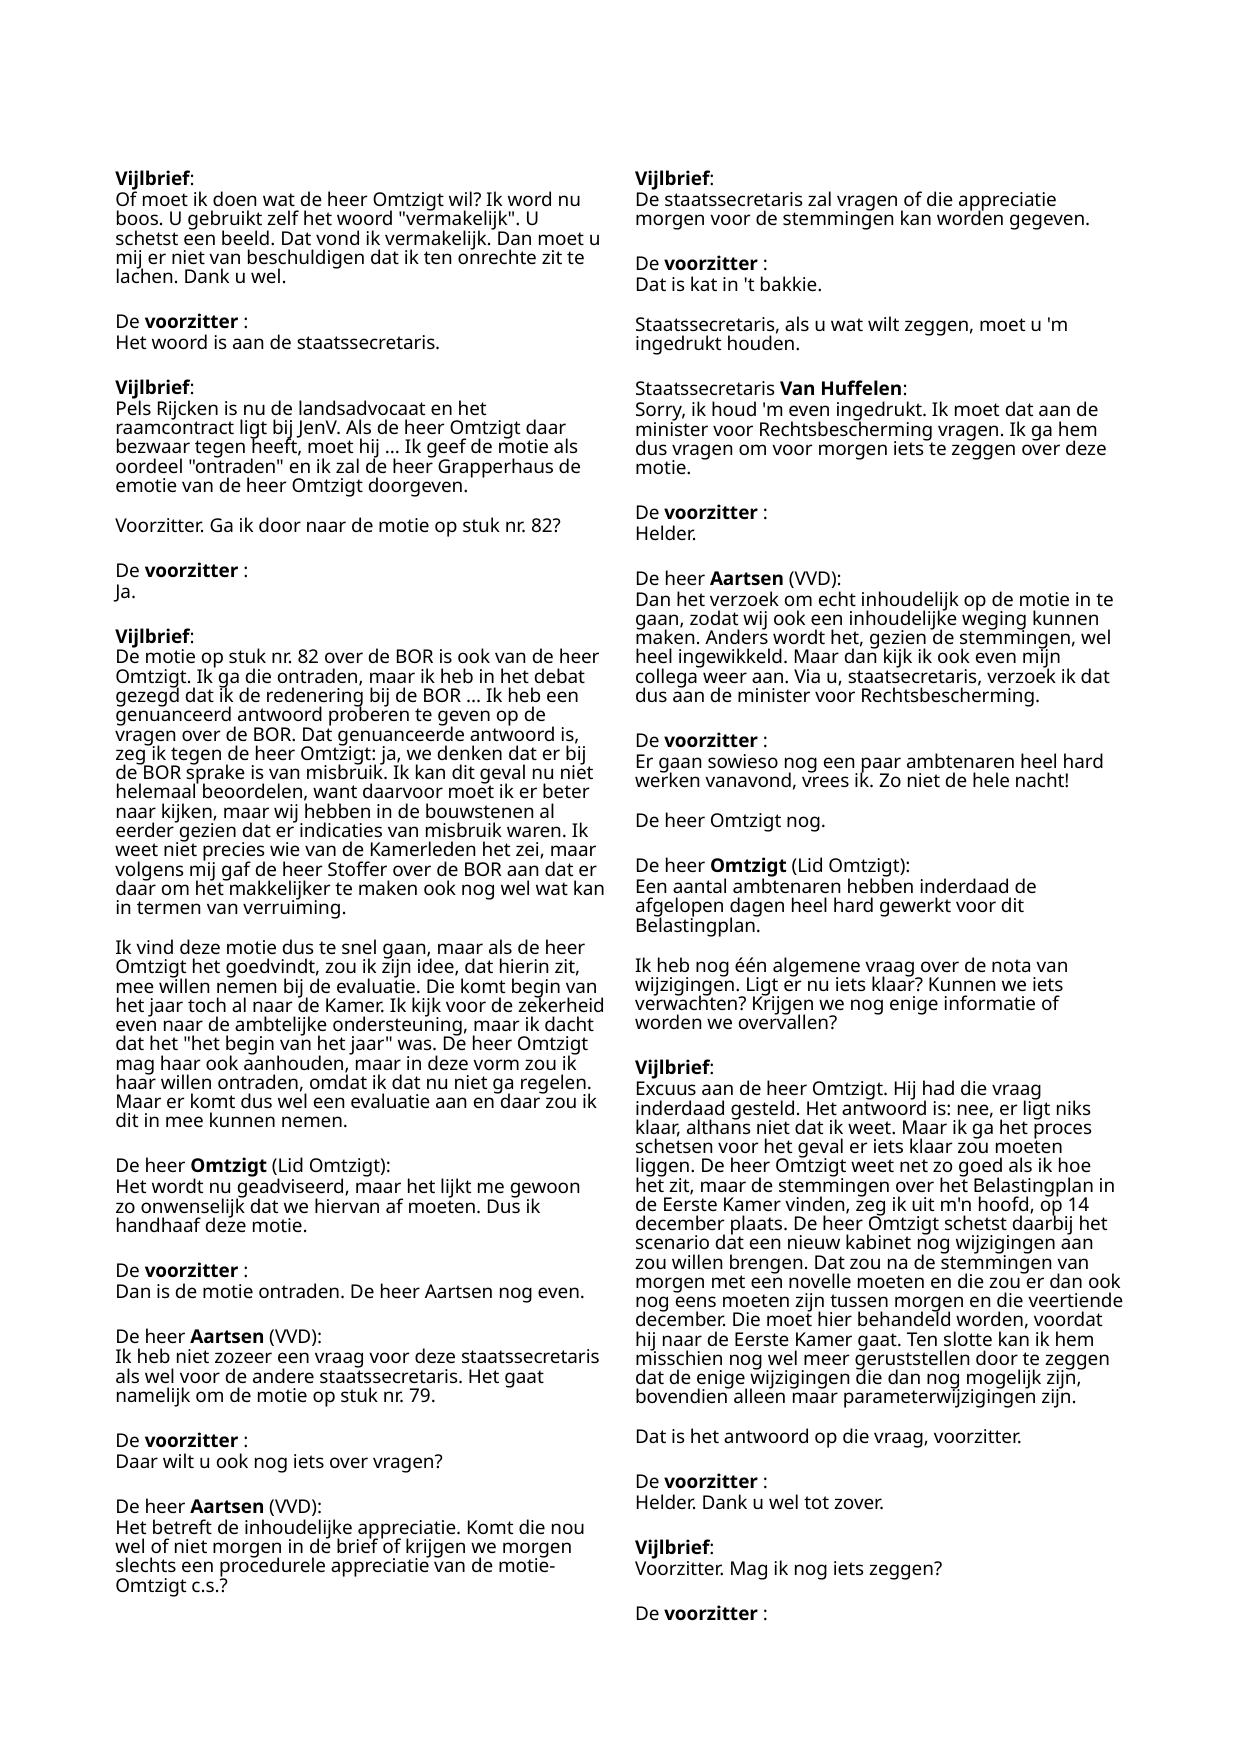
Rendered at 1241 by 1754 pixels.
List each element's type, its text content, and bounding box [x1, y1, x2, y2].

text Ja. [115, 583, 605, 602]
text De voorzitter : [635, 1469, 1125, 1494]
text Excuus aan de heer Omtzigt. Hij had die vraag inderdaad gesteld. Het antwoord is: nee, er ligt niks klaar, althans niet dat ik weet. Maar ik ga het proces schetsen voor het geval er iets klaar zou moeten liggen. De heer Omtzigt weet net zo goed als ik hoe het zit, maar de stemmingen over het Belastingplan in de Eerste Kamer vinden, zeg ik uit m'n hoofd, op 14 december plaats. De heer Omtzigt schetst daarbij het scenario dat een nieuw kabinet nog wijzigingen aan zou willen brengen. Dat zou na de stemmingen van morgen met een novelle moeten en die zou er dan ook nog eens moeten zijn tussen morgen en die veertiende december. Die moet hier behandeld worden, voordat hij naar de Eerste Kamer gaat. Ten slotte kan ik hem misschien nog wel meer geruststellen door te zeggen dat de enige wijzigingen die dan nog mogelijk zijn, bovendien alleen maar parameterwijzigingen zijn. [635, 1080, 1125, 1408]
text Voorzitter. Ga ik door naar de motie op stuk nr. 82? [115, 517, 605, 536]
text Ik heb nog één algemene vraag over de nota van wijzigingen. Ligt er nu iets klaar? Kunnen we iets verwachten? Krijgen we nog enige informatie of worden we overvallen? [635, 957, 1125, 1034]
text Of moet ik doen wat de heer Omtzigt wil? Ik word nu boos. U gebruikt zelf het woord "vermakelijk". U schetst een beeld. Dat vond ik vermakelijk. Dan moet u mij er niet van beschuldigen dat ik ten onrechte zit te lachen. Dank u wel. [115, 191, 605, 287]
text Daar wilt u ook nog iets over vragen? [115, 1453, 605, 1472]
text De heer Aartsen (VVD): [115, 1323, 605, 1348]
text Vijlbrief: [115, 374, 605, 400]
text Staatssecretaris, als u wat wilt zeggen, moet u 'm ingedrukt houden. [635, 316, 1125, 355]
text Pels Rijcken is nu de landsadvocaat en het raamcontract ligt bij JenV. Als de heer Omtzigt daar bezwaar tegen heeft, moet hij ... Ik geef de motie als oordeel "ontraden" en ik zal de heer Grapperhaus de emotie van de heer Omtzigt doorgeven. [115, 400, 605, 496]
text Vijlbrief: [115, 623, 605, 648]
text De heer Omtzigt (Lid Omtzigt): [115, 1153, 605, 1178]
text Helder. [635, 525, 1125, 544]
text Vijlbrief: [635, 1054, 1125, 1080]
text De voorzitter : [115, 1427, 605, 1453]
text Het woord is aan de staatssecretaris. [115, 334, 605, 353]
text De voorzitter : [115, 557, 605, 583]
text De motie op stuk nr. 82 over de BOR is ook van de heer Omtzigt. Ik ga die ontraden, maar ik heb in het debat gezegd dat ik de redenering bij de BOR ... Ik heb een genuanceerd antwoord proberen te geven op de vragen over de BOR. Dat genuanceerde antwoord is, zeg ik tegen de heer Omtzigt: ja, we denken dat er bij de BOR sprake is van misbruik. Ik kan dit geval nu niet helemaal beoordelen, want daarvoor moet ik er beter naar kijken, maar wij hebben in de bouwstenen al eerder gezien dat er indicaties van misbruik waren. Ik weet niet precies wie van de Kamerleden het zei, maar volgens mij gaf de heer Stoffer over de BOR aan dat er daar om het makkelijker te maken ook nog wel wat kan in termen van verruiming. [115, 648, 605, 918]
text De voorzitter : [635, 1600, 1125, 1626]
text Sorry, ik houd 'm even ingedrukt. Ik moet dat aan de minister voor Rechtsbescherming vragen. Ik ga hem dus vragen om voor morgen iets te zeggen over deze motie. [635, 401, 1125, 478]
text Dan is de motie ontraden. De heer Aartsen nog even. [115, 1283, 605, 1302]
text De heer Aartsen (VVD): [635, 565, 1125, 591]
text De voorzitter : [635, 250, 1125, 276]
text Het wordt nu geadviseerd, maar het lijkt me gewoon zo onwenselijk dat we hiervan af moeten. Dus ik handhaaf deze motie. [115, 1178, 605, 1236]
text Vijlbrief: [635, 1534, 1125, 1560]
text De voorzitter : [115, 1257, 605, 1283]
text De heer Omtzigt nog. [635, 812, 1125, 831]
text De heer Omtzigt (Lid Omtzigt): [635, 852, 1125, 878]
text De heer Aartsen (VVD): [115, 1493, 605, 1519]
text Staatssecretaris Van Huffelen: [635, 376, 1125, 401]
text Ik vind deze motie dus te snel gaan, maar als de heer Omtzigt het goedvindt, zou ik zijn idee, dat hierin zit, mee willen nemen bij de evaluatie. Die komt begin van het jaar toch al naar de Kamer. Ik kijk voor de zekerheid even naar de ambtelijke ondersteuning, maar ik dacht dat het "het begin van het jaar" was. De heer Omtzigt mag haar ook aanhouden, maar in deze vorm zou ik haar willen ontraden, omdat ik dat nu niet ga regelen. Maar er komt dus wel een evaluatie aan en daar zou ik dit in mee kunnen nemen. [115, 939, 605, 1132]
text Er gaan sowieso nog een paar ambtenaren heel hard werken vanavond, vrees ik. Zo niet de hele nacht! [635, 753, 1125, 791]
text Helder. Dank u wel tot zover. [635, 1494, 1125, 1514]
text Een aantal ambtenaren hebben inderdaad de afgelopen dagen heel hard gewerkt voor dit Belastingplan. [635, 878, 1125, 936]
text Dat is het antwoord op die vraag, voorzitter. [635, 1428, 1125, 1448]
text De staatssecretaris zal vragen of die appreciatie morgen voor de stemmingen kan worden gegeven. [635, 191, 1125, 229]
text Het betreft de inhoudelijke appreciatie. Komt die nou wel of niet morgen in de brief of krijgen we morgen slechts een procedurele appreciatie van de motie-Omtzigt c.s.? [115, 1519, 605, 1596]
text Dan het verzoek om echt inhoudelijk op de motie in te gaan, zodat wij ook een inhoudelijke weging kunnen maken. Anders wordt het, gezien de stemmingen, wel heel ingewikkeld. Maar dan kijk ik ook even mijn collega weer aan. Via u, staatsecretaris, verzoek ik dat dus aan de minister voor Rechtsbescherming. [635, 591, 1125, 706]
text Vijlbrief: [115, 165, 605, 191]
text De voorzitter : [635, 727, 1125, 753]
text De voorzitter : [635, 499, 1125, 525]
text Voorzitter. Mag ik nog iets zeggen? [635, 1560, 1125, 1579]
text Dat is kat in 't bakkie. [635, 276, 1125, 295]
text Vijlbrief: [635, 165, 1125, 191]
text Ik heb niet zozeer een vraag voor deze staatssecretaris als wel voor de andere staatssecretaris. Het gaat namelijk om de motie op stuk nr. 79. [115, 1348, 605, 1406]
text De voorzitter : [115, 308, 605, 334]
